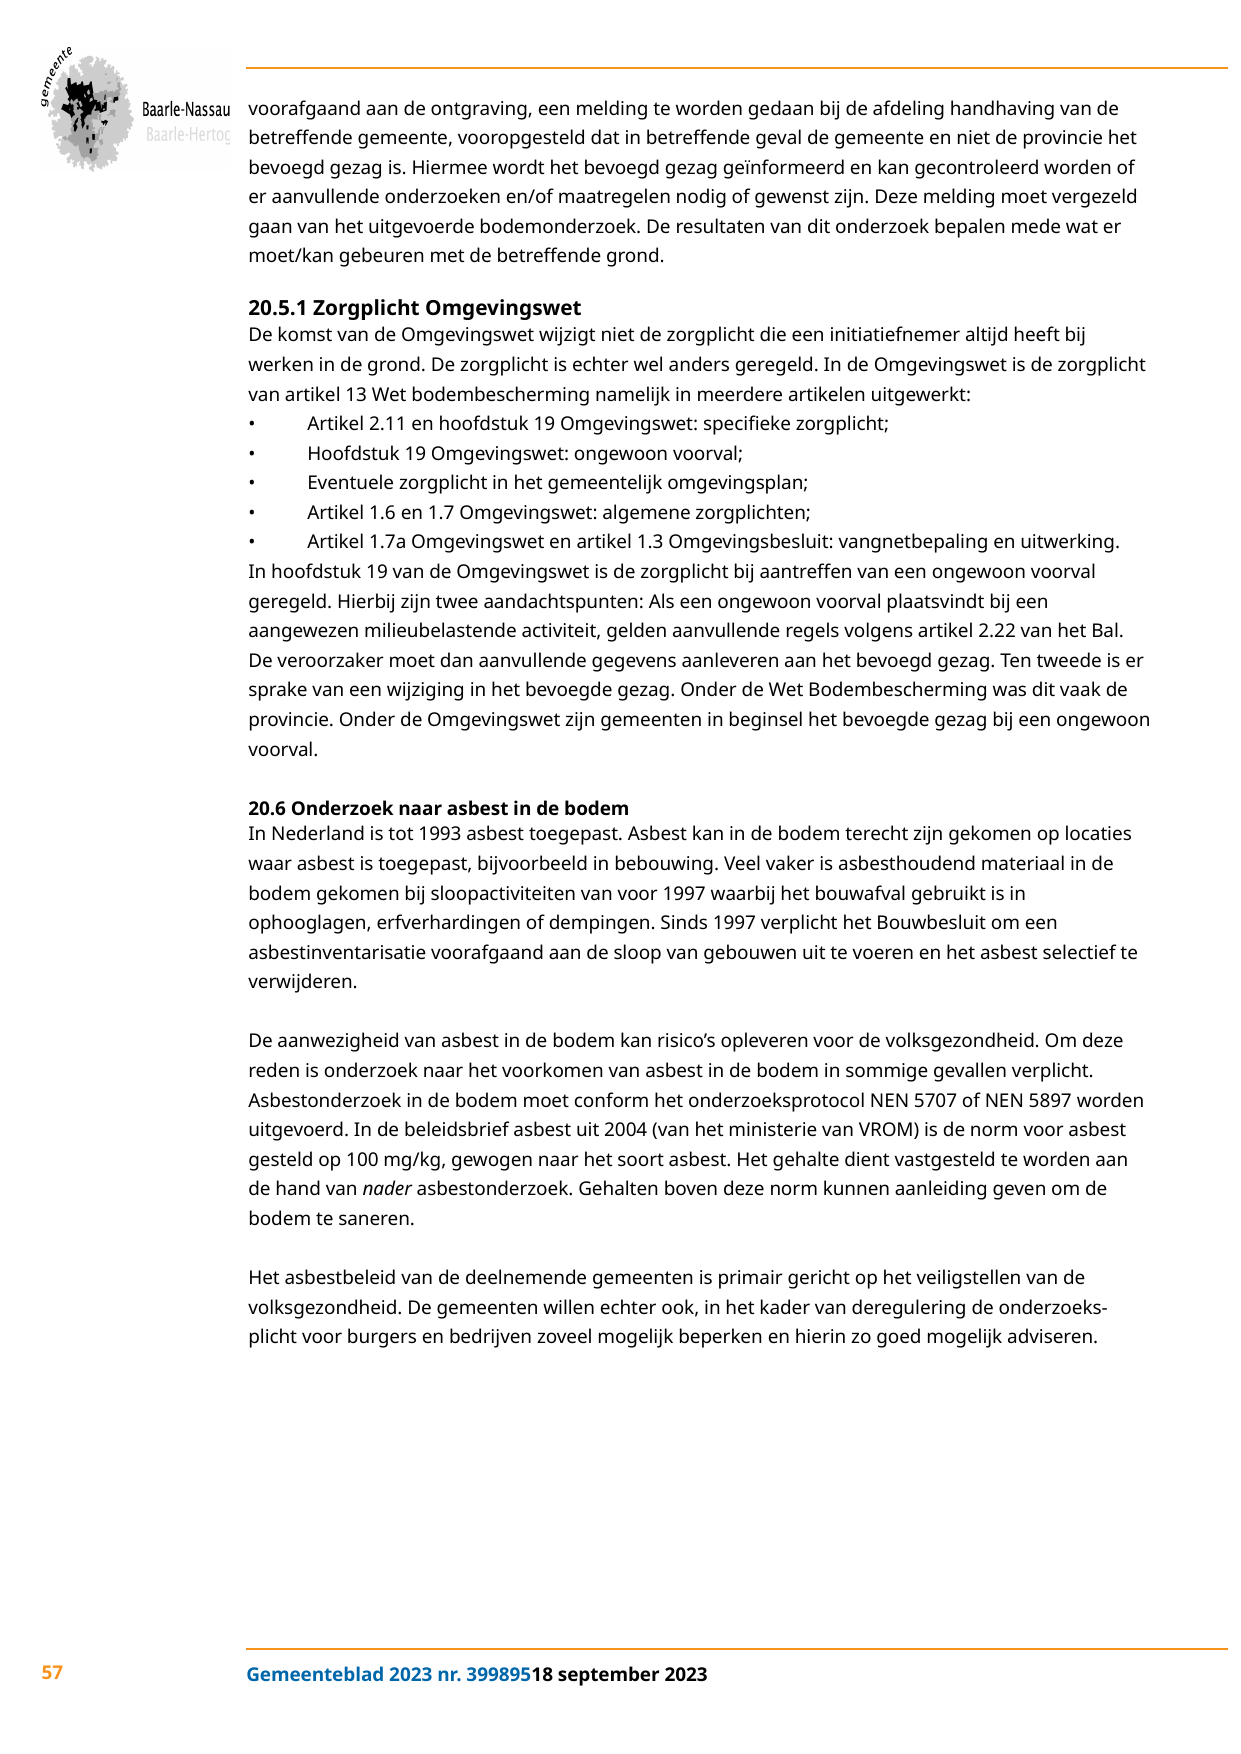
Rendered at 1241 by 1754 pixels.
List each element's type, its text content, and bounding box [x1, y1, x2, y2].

text Het asbestbeleid van de deelnemende gemeenten is primair gericht op het veiligstellen van de volksgezondheid. De gemeenten willen echter ook, in het kader van deregulering de onderzoeks-plicht voor burgers en bedrijven zoveel mogelijk beperken en hierin zo goed mogelijk adviseren. [248, 1264, 1152, 1349]
list Artikel 1.7a Omgevingswet en artikel 1.3 Omgevingsbesluit: vangnetbepaling en uitwerking. [248, 529, 1152, 554]
list Artikel 2.11 en hoofdstuk 19 Omgevingswet: specifieke zorgplicht; [248, 410, 1152, 436]
text In Nederland is tot 1993 asbest toegepast. Asbest kan in de bodem terecht zijn gekomen op locaties waar asbest is toegepast, bijvoorbeeld in bebouwing. Veel vaker is asbesthoudend materiaal in de bodem gekomen bij sloopactiviteiten van voor 1997 waarbij het bouwafval gebruikt is in ophooglagen, erfverhardingen of dempingen. Sinds 1997 verplicht het Bouwbesluit om een asbestinventarisatie voorafgaand aan de sloop van gebouwen uit te voeren en het asbest selectief te verwijderen. [248, 821, 1152, 994]
picture [41, 47, 231, 172]
text De komst van de Omgevingswet wijzigt niet de zorgplicht die een initiatiefnemer altijd heeft bij werken in de grond. De zorgplicht is echter wel anders geregeld. In de Omgevingswet is de zorgplicht van artikel 13 Wet bodembescherming namelijk in meerdere artikelen uitgewerkt: [248, 322, 1152, 406]
list Eventuele zorgplicht in het gemeentelijk omgevingsplan; [248, 469, 1152, 495]
list Artikel 1.6 en 1.7 Omgevingswet: algemene zorgplichten; [248, 499, 1152, 525]
text 20.6 Onderzoek naar asbest in de bodem [248, 795, 1152, 821]
text In hoofdstuk 19 van de Omgevingswet is de zorgplicht bij aantreffen van een ongewoon voorval geregeld. Hierbij zijn twee aandachtspunten: Als een ongewoon voorval plaatsvindt bij een aangewezen milieubelastende activiteit, gelden aanvullende regels volgens artikel 2.22 van het Bal. De veroorzaker moet dan aanvullende gegevens aanleveren aan het bevoegd gezag. Ten tweede is er sprake van een wijziging in het bevoegde gezag. Onder de Wet Bodembescherming was dit vaak de provincie. Onder de Omgevingswet zijn gemeenten in beginsel het bevoegde gezag bij een ongewoon voorval. [248, 558, 1152, 761]
text 20.5.1 Zorgplicht Omgevingswet [248, 293, 1152, 322]
text voorafgaand aan de ontgraving, een melding te worden gedaan bij de afdeling handhaving van de betreffende gemeente, vooropgesteld dat in betreffende geval de gemeente en niet de provincie het bevoegd gezag is. Hiermee wordt het bevoegd gezag geïnformeerd en kan gecontroleerd worden of er aanvullende onderzoeken en/of maatregelen nodig of gewenst zijn. Deze melding moet vergezeld gaan van het uitgevoerde bodemonderzoek. De resultaten van dit onderzoek bepalen mede wat er moet/kan gebeuren met de betreffende grond. [248, 95, 1152, 268]
text De aanwezigheid van asbest in de bodem kan risico’s opleveren voor de volksgezondheid. Om deze reden is onderzoek naar het voorkomen van asbest in de bodem in sommige gevallen verplicht. Asbestonderzoek in de bodem moet conform het onderzoeksprotocol NEN 5707 of NEN 5897 worden uitgevoerd. In de beleidsbrief asbest uit 2004 (van het ministerie van VROM) is de norm voor asbest gesteld op 100 mg/kg, gewogen naar het soort asbest. Het gehalte dient vastgesteld te worden aan de hand van nader asbestonderzoek. Gehalten boven deze norm kunnen aanleiding geven om de bodem te saneren. [248, 1028, 1152, 1231]
list Hoofdstuk 19 Omgevingswet: ongewoon voorval; [248, 440, 1152, 466]
